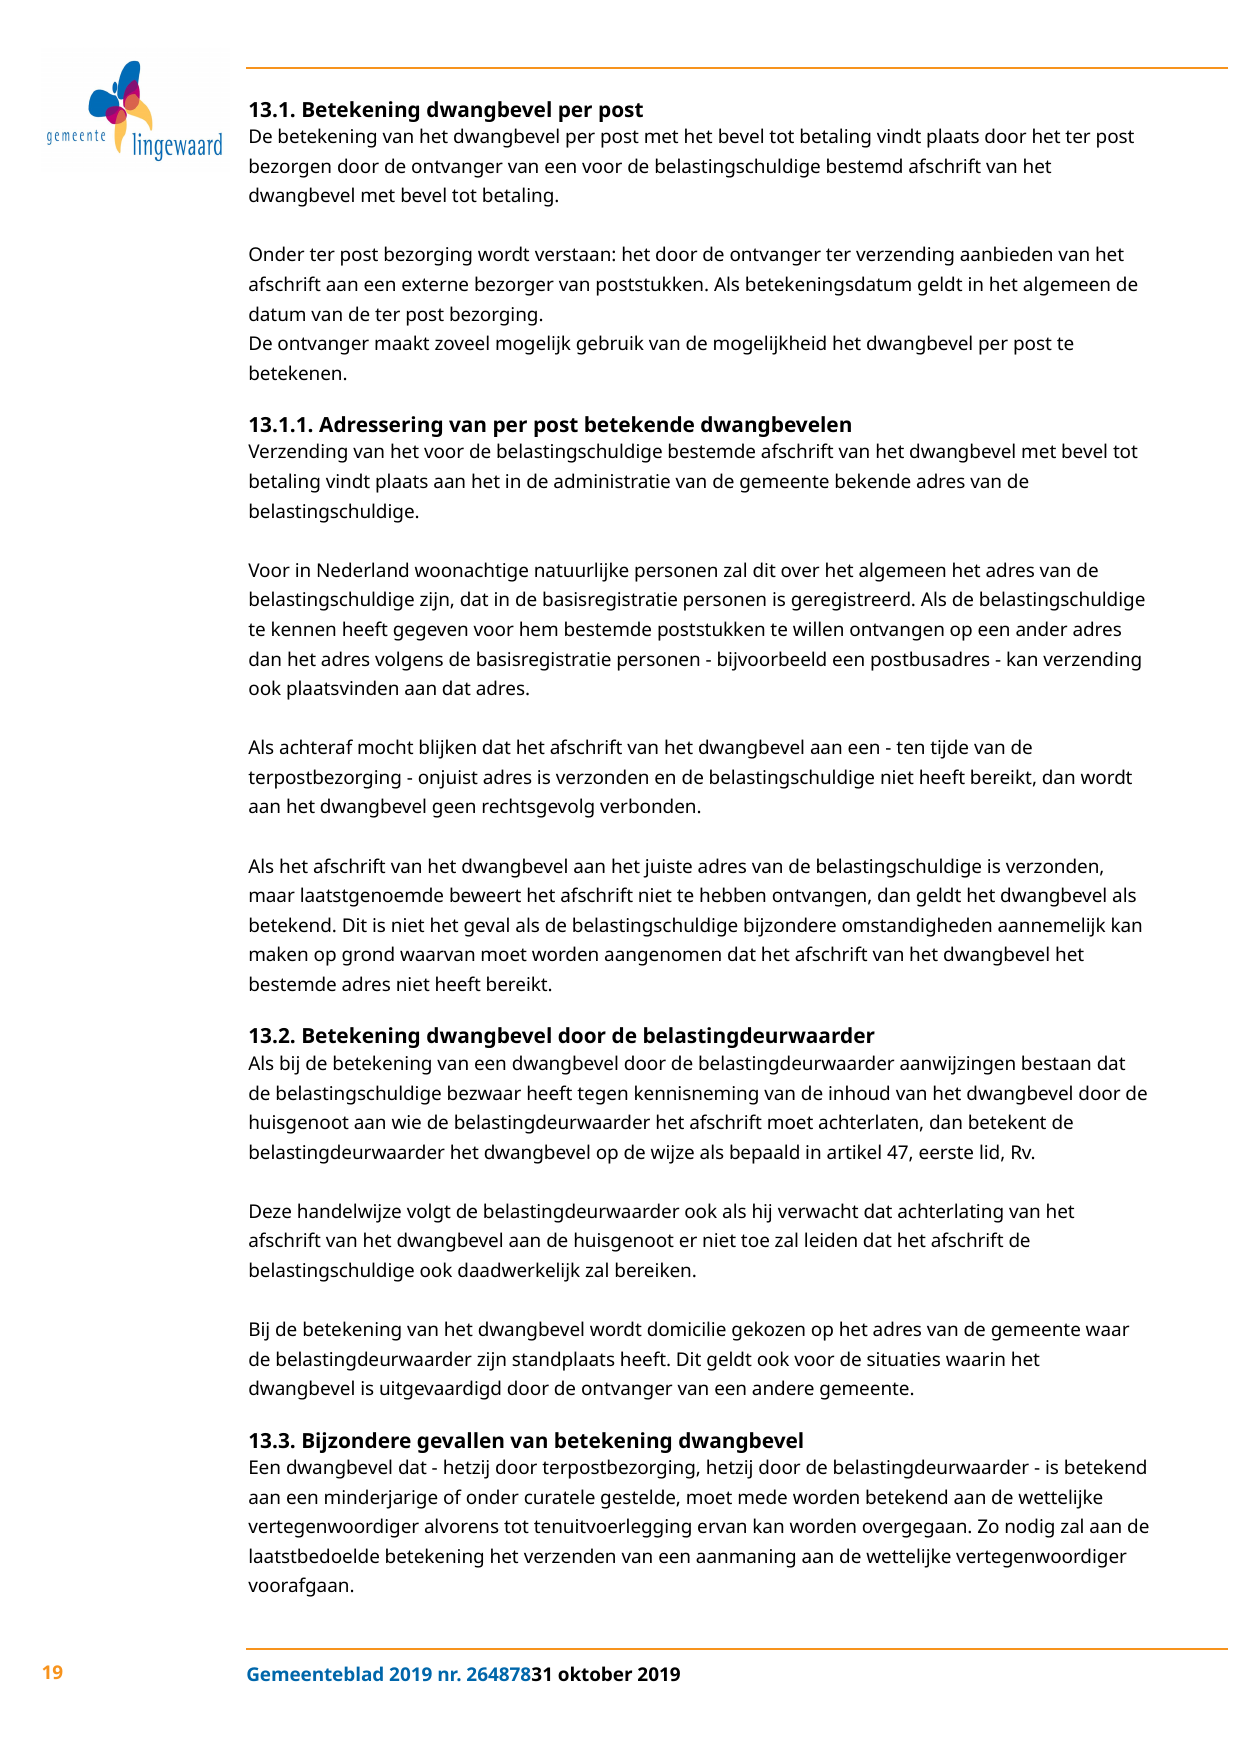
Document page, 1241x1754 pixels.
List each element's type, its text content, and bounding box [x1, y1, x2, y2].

text 13.1. Betekening dwangbevel per post [248, 95, 1152, 123]
text Voor in Nederland woonachtige natuurlijke personen zal dit over het algemeen het adres van de belastingschuldige zijn, dat in de basisregistratie personen is geregistreerd. Als de belastingschuldige te kennen heeft gegeven voor hem bestemde poststukken te willen ontvangen op een ander adres dan het adres volgens de basisregistratie personen - bijvoorbeeld een postbusadres - kan verzending ook plaatsvinden aan dat adres. [248, 557, 1152, 701]
text Als het afschrift van het dwangbevel aan het juiste adres van de belastingschuldige is verzonden, maar laatstgenoemde beweert het afschrift niet te hebben ontvangen, dan geldt het dwangbevel als betekend. Dit is niet het geval als de belastingschuldige bijzondere omstandigheden aannemelijk kan maken op grond waarvan moet worden aangenomen dat het afschrift van het dwangbevel het bestemde adres niet heeft bereikt. [248, 853, 1152, 997]
picture [41, 47, 231, 172]
text Onder ter post bezorging wordt verstaan: het door de ontvanger ter verzending aanbieden van het afschrift aan een externe bezorger van poststukken. Als betekeningsdatum geldt in het algemeen de datum van de ter post bezorging. [248, 242, 1152, 326]
text 13.2. Betekening dwangbevel door de belastingdeurwaarder [248, 1022, 1152, 1050]
text Deze handelwijze volgt de belastingdeurwaarder ook als hij verwacht dat achterlating van het afschrift van het dwangbevel aan de huisgenoot er niet toe zal leiden dat het afschrift de belastingschuldige ook daadwerkelijk zal bereiken. [248, 1198, 1152, 1283]
text De betekening van het dwangbevel per post met het bevel tot betaling vindt plaats door het ter post bezorgen door de ontvanger van een voor de belastingschuldige bestemd afschrift van het dwangbevel met bevel tot betaling. [248, 123, 1152, 208]
text 13.3. Bijzondere gevallen van betekening dwangbevel [248, 1426, 1152, 1454]
text Een dwangbevel dat - hetzij door terpostbezorging, hetzij door de belastingdeurwaarder - is betekend aan een minderjarige of onder curatele gestelde, moet mede worden betekend aan de wettelijke vertegenwoordiger alvorens tot tenuitvoerlegging ervan kan worden overgegaan. Zo nodig zal aan de laatstbedoelde betekening het verzenden van een aanmaning aan de wettelijke vertegenwoordiger voorafgaan. [248, 1454, 1152, 1598]
text De ontvanger maakt zoveel mogelijk gebruik van de mogelijkheid het dwangbevel per post te betekenen. [248, 330, 1152, 386]
text Verzending van het voor de belastingschuldige bestemde afschrift van het dwangbevel met bevel tot betaling vindt plaats aan het in de administratie van de gemeente bekende adres van de belastingschuldige. [248, 439, 1152, 524]
text 13.1.1. Adressering van per post betekende dwangbevelen [248, 410, 1152, 439]
text Als bij de betekening van een dwangbevel door de belastingdeurwaarder aanwijzingen bestaan dat de belastingschuldige bezwaar heeft tegen kennisneming van de inhoud van het dwangbevel door de huisgenoot aan wie de belastingdeurwaarder het afschrift moet achterlaten, dan betekent de belastingdeurwaarder het dwangbevel op de wijze als bepaald in artikel 47, eerste lid, Rv. [248, 1050, 1152, 1164]
text Als achteraf mocht blijken dat het afschrift van het dwangbevel aan een - ten tijde van de terpostbezorging - onjuist adres is verzonden en de belastingschuldige niet heeft bereikt, dan wordt aan het dwangbevel geen rechtsgevolg verbonden. [248, 734, 1152, 819]
text Bij de betekening van het dwangbevel wordt domicilie gekozen op het adres van de gemeente waar de belastingdeurwaarder zijn standplaats heeft. Dit geldt ook voor de situaties waarin het dwangbevel is uitgevaardigd door de ontvanger van een andere gemeente. [248, 1316, 1152, 1401]
